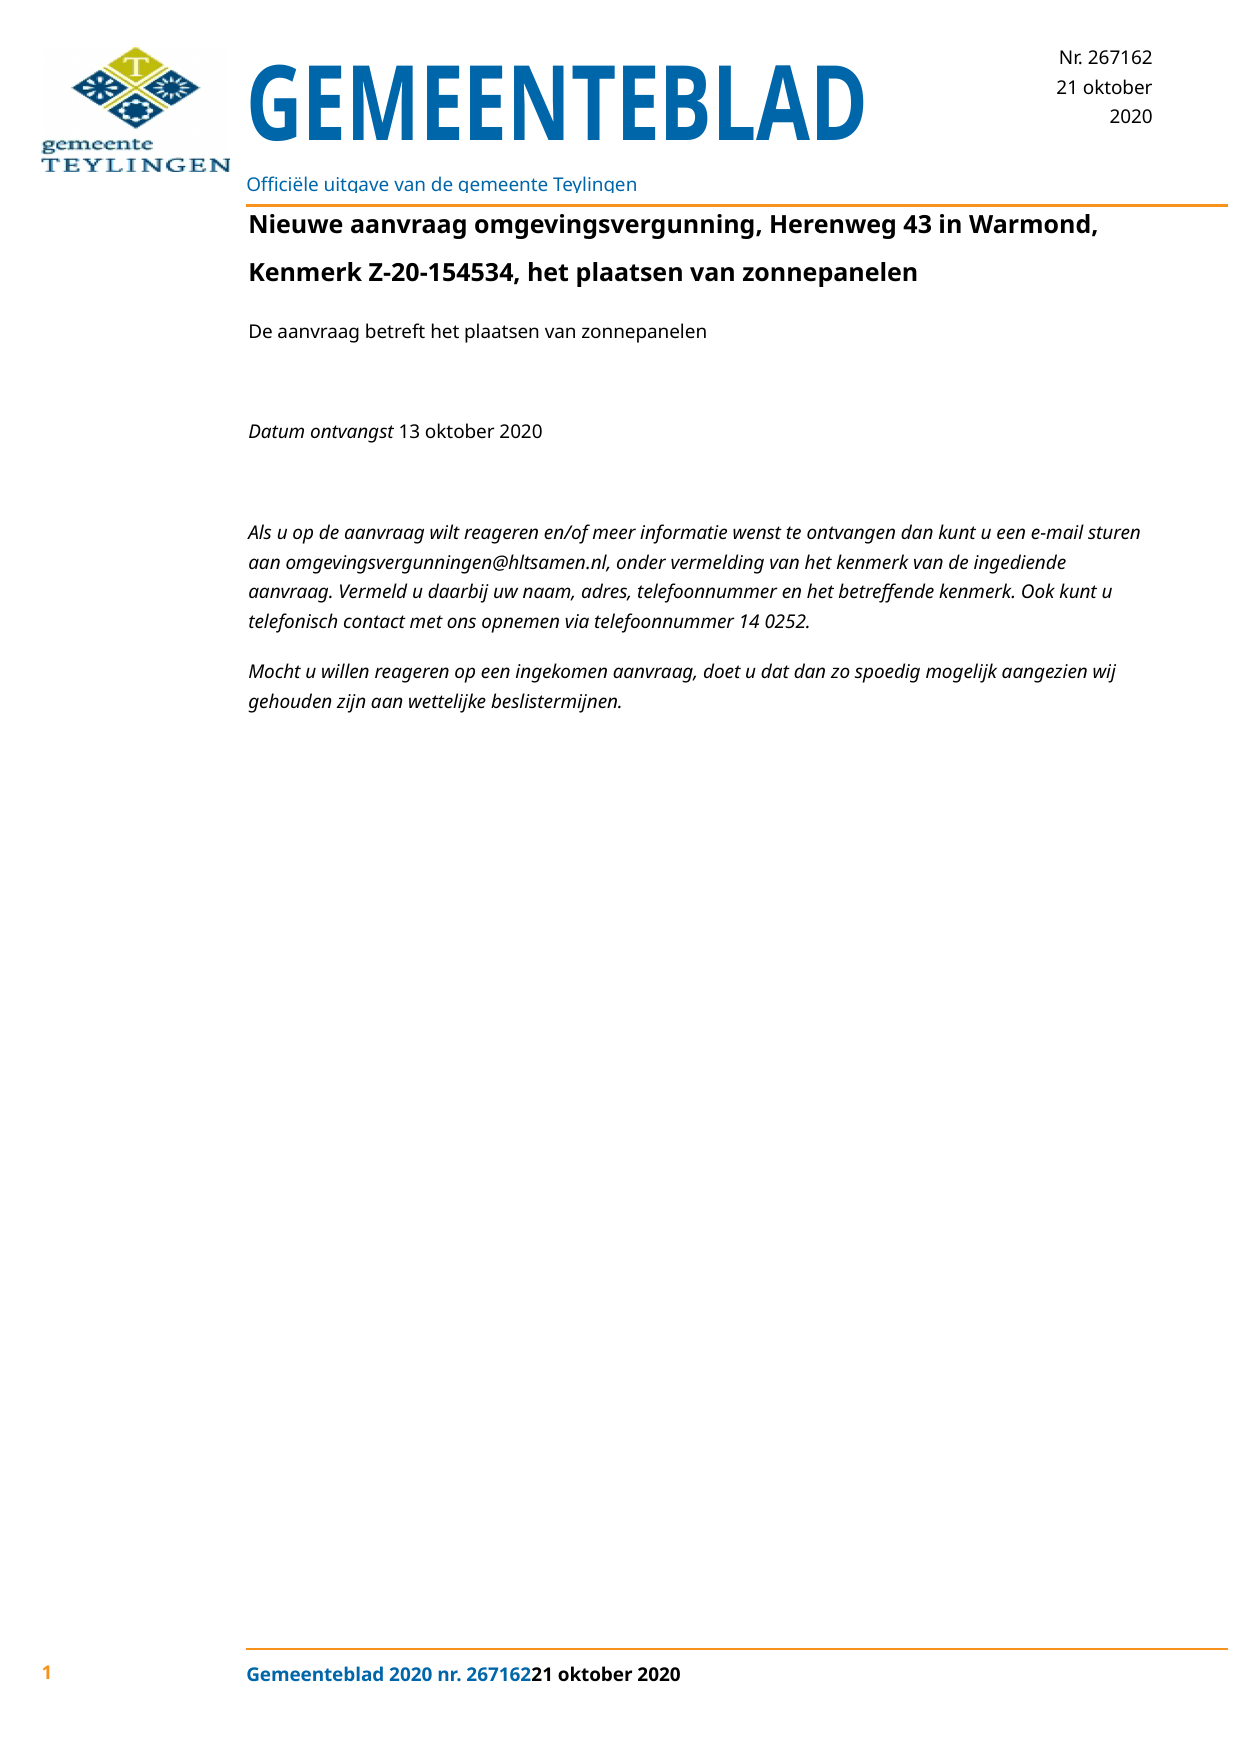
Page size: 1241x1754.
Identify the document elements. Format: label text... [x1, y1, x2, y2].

text Als u op de aanvraag wilt reageren en/of meer informatie wenst te ontvangen dan kunt u een e-mail sturen aan omgevingsvergunningen@hltsamen.nl, onder vermelding van het kenmerk van de ingediende aanvraag. Vermeld u daarbij uw naam, adres, telefoonnummer en het betreffende kenmerk. Ook kunt u telefonisch contact met ons opnemen via telefoonnummer 14 0252. [248, 519, 1152, 634]
picture [41, 47, 231, 172]
text De aanvraag betreft het plaatsen van zonnepanelen [248, 318, 1152, 344]
text Nieuwe aanvraag omgevingsvergunning, Herenweg 43 in Warmond, Kenmerk Z-20-154534, het plaatsen van zonnepanelen [248, 207, 1152, 288]
text Datum ontvangst 13 oktober 2020 [248, 419, 1152, 444]
text Mocht u willen reageren op een ingekomen aanvraag, doet u dat dan zo spoedig mogelijk aangezien wij gehouden zijn aan wettelijke beslistermijnen. [248, 659, 1152, 714]
